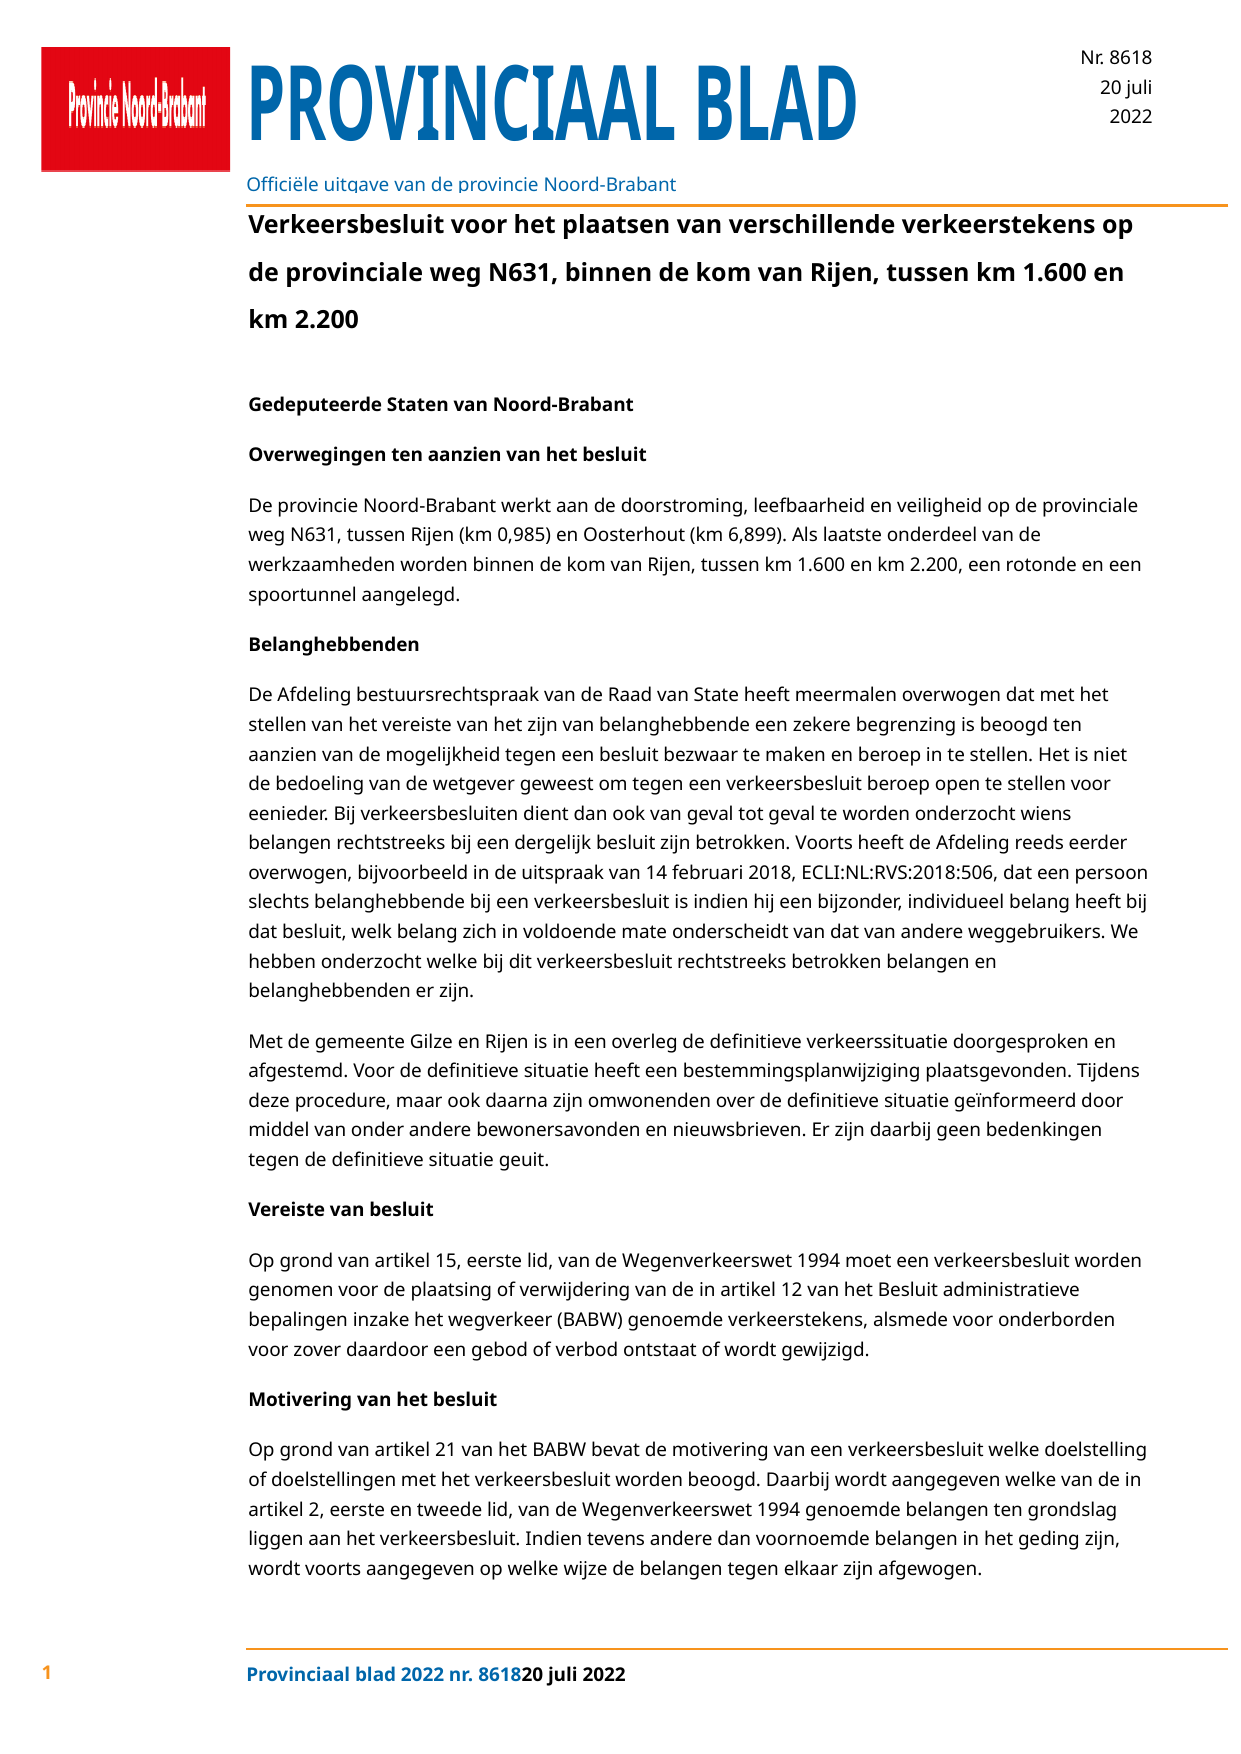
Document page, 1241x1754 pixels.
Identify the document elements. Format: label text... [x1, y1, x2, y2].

text Op grond van artikel 15, eerste lid, van de Wegenverkeerswet 1994 moet een verkeersbesluit worden genomen voor de plaatsing of verwijdering van de in artikel 12 van het Besluit administratieve bepalingen inzake het wegverkeer (BABW) genoemde verkeerstekens, alsmede voor onderborden voor zover daardoor een gebod of verbod ontstaat of wordt gewijzigd. [248, 1247, 1152, 1362]
text De provincie Noord-Brabant werkt aan de doorstroming, leefbaarheid en veiligheid op de provinciale weg N631, tussen Rijen (km 0,985) en Oosterhout (km 6,899). Als laatste onderdeel van de werkzaamheden worden binnen de kom van Rijen, tussen km 1.600 en km 2.200, een rotonde en een spoortunnel aangelegd. [248, 492, 1152, 607]
text Overwegingen ten aanzien van het besluit [248, 442, 1152, 467]
text Vereiste van besluit [248, 1197, 1152, 1222]
text Gedeputeerde Staten van Noord-Brabant [248, 391, 1152, 417]
picture [41, 47, 231, 172]
text Belanghebbenden [248, 631, 1152, 657]
text Met de gemeente Gilze en Rijen is in een overleg de definitieve verkeerssituatie doorgesproken en afgestemd. Voor de definitieve situatie heeft een bestemmingsplanwijziging plaatsgevonden. Tijdens deze procedure, maar ook daarna zijn omwonenden over de definitieve situatie geïnformeerd door middel van onder andere bewonersavonden en nieuwsbrieven. Er zijn daarbij geen bedenkingen tegen de definitieve situatie geuit. [248, 1028, 1152, 1172]
text Motivering van het besluit [248, 1386, 1152, 1412]
text De Afdeling bestuursrechtspraak van de Raad van State heeft meermalen overwogen dat met het stellen van het vereiste van het zijn van belanghebbende een zekere begrenzing is beoogd ten aanzien van de mogelijkheid tegen een besluit bezwaar te maken en beroep in te stellen. Het is niet de bedoeling van de wetgever geweest om tegen een verkeersbesluit beroep open te stellen voor eenieder. Bij verkeersbesluiten dient dan ook van geval tot geval te worden onderzocht wiens belangen rechtstreeks bij een dergelijk besluit zijn betrokken. Voorts heeft de Afdeling reeds eerder overwogen, bijvoorbeeld in de uitspraak van 14 februari 2018, ECLI:NL:RVS:2018:506, dat een persoon slechts belanghebbende bij een verkeersbesluit is indien hij een bijzonder, individueel belang heeft bij dat besluit, welk belang zich in voldoende mate onderscheidt van dat van andere weggebruikers. We hebben onderzocht welke bij dit verkeersbesluit rechtstreeks betrokken belangen en belanghebbenden er zijn. [248, 682, 1152, 1003]
text Op grond van artikel 21 van het BABW bevat de motivering van een verkeersbesluit welke doelstelling of doelstellingen met het verkeersbesluit worden beoogd. Daarbij wordt aangegeven welke van de in artikel 2, eerste en tweede lid, van de Wegenverkeerswet 1994 genoemde belangen ten grondslag liggen aan het verkeersbesluit. Indien tevens andere dan voornoemde belangen in het geding zijn, wordt voorts aangegeven op welke wijze de belangen tegen elkaar zijn afgewogen. [248, 1437, 1152, 1581]
text Verkeersbesluit voor het plaatsen van verschillende verkeerstekens op de provinciale weg N631, binnen de kom van Rijen, tussen km 1.600 en km 2.200 [248, 207, 1152, 336]
